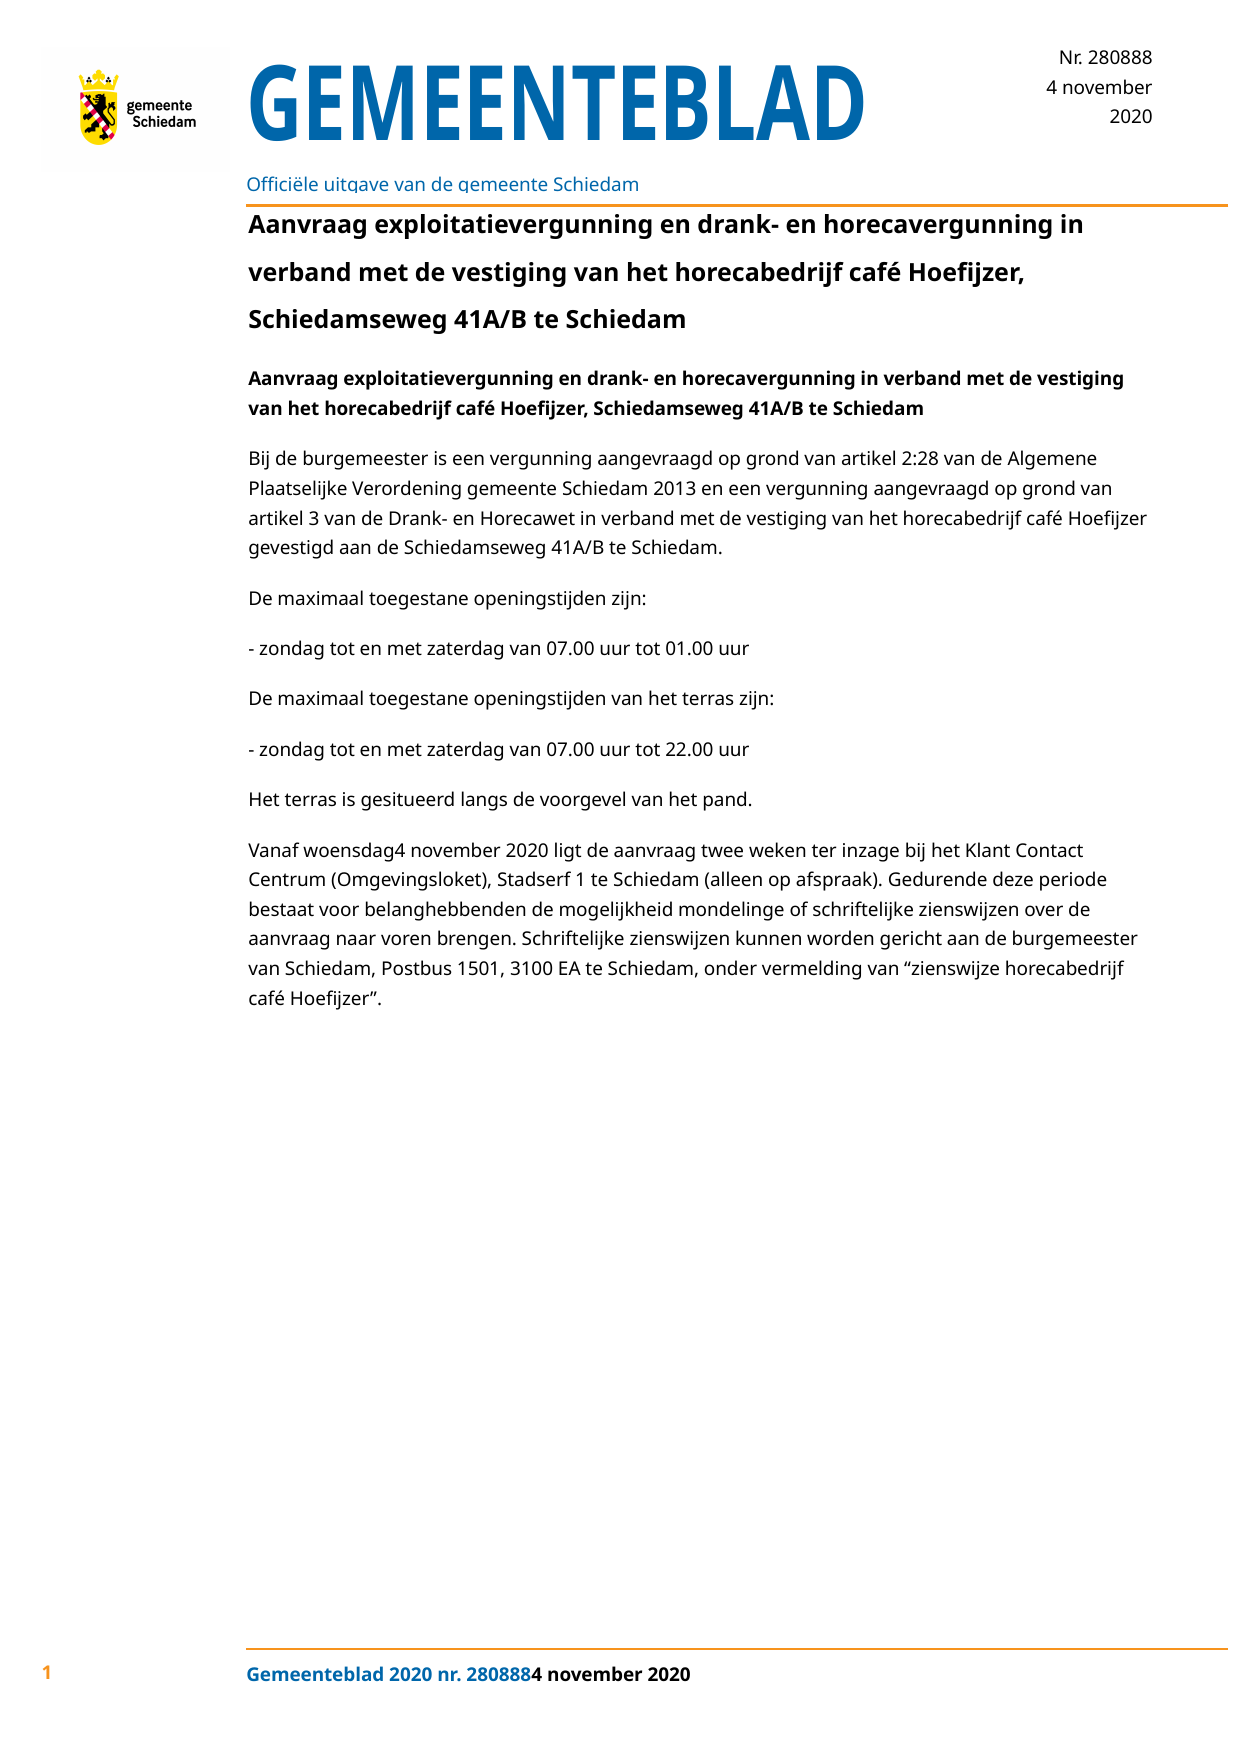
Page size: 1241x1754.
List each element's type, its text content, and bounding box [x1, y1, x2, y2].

text De maximaal toegestane openingstijden zijn: [248, 585, 1152, 610]
text Vanaf woensdag4 november 2020 ligt de aanvraag twee weken ter inzage bij het Klant Contact Centrum (Omgevingsloket), Stadserf 1 te Schiedam (alleen op afspraak). Gedurende deze periode bestaat voor belanghebbenden de mogelijkheid mondelinge of schriftelijke zienswijzen over de aanvraag naar voren brengen. Schriftelijke zienswijzen kunnen worden gericht aan de burgemeester van Schiedam, Postbus 1501, 3100 EA te Schiedam, onder vermelding van “zienswijze horecabedrijf café Hoefijzer”. [248, 837, 1152, 1010]
text - zondag tot en met zaterdag van 07.00 uur tot 22.00 uur [248, 736, 1152, 762]
text Het terras is gesitueerd langs de voorgevel van het pand. [248, 786, 1152, 812]
text - zondag tot en met zaterdag van 07.00 uur tot 01.00 uur [248, 635, 1152, 661]
text Aanvraag exploitatievergunning en drank- en horecavergunning in verband met de vestiging van het horecabedrijf café Hoefijzer, Schiedamseweg 41A/B te Schiedam [248, 366, 1152, 421]
text Aanvraag exploitatievergunning en drank- en horecavergunning in verband met de vestiging van het horecabedrijf café Hoefijzer, Schiedamseweg 41A/B te Schiedam [248, 207, 1152, 336]
text De maximaal toegestane openingstijden van het terras zijn: [248, 686, 1152, 711]
text Bij de burgemeester is een vergunning aangevraagd op grond van artikel 2:28 van de Algemene Plaatselijke Verordening gemeente Schiedam 2013 en een vergunning aangevraagd op grond van artikel 3 van de Drank- en Horecawet in verband met de vestiging van het horecabedrijf café Hoefijzer gevestigd aan de Schiedamseweg 41A/B te Schiedam. [248, 446, 1152, 560]
picture [41, 47, 231, 172]
